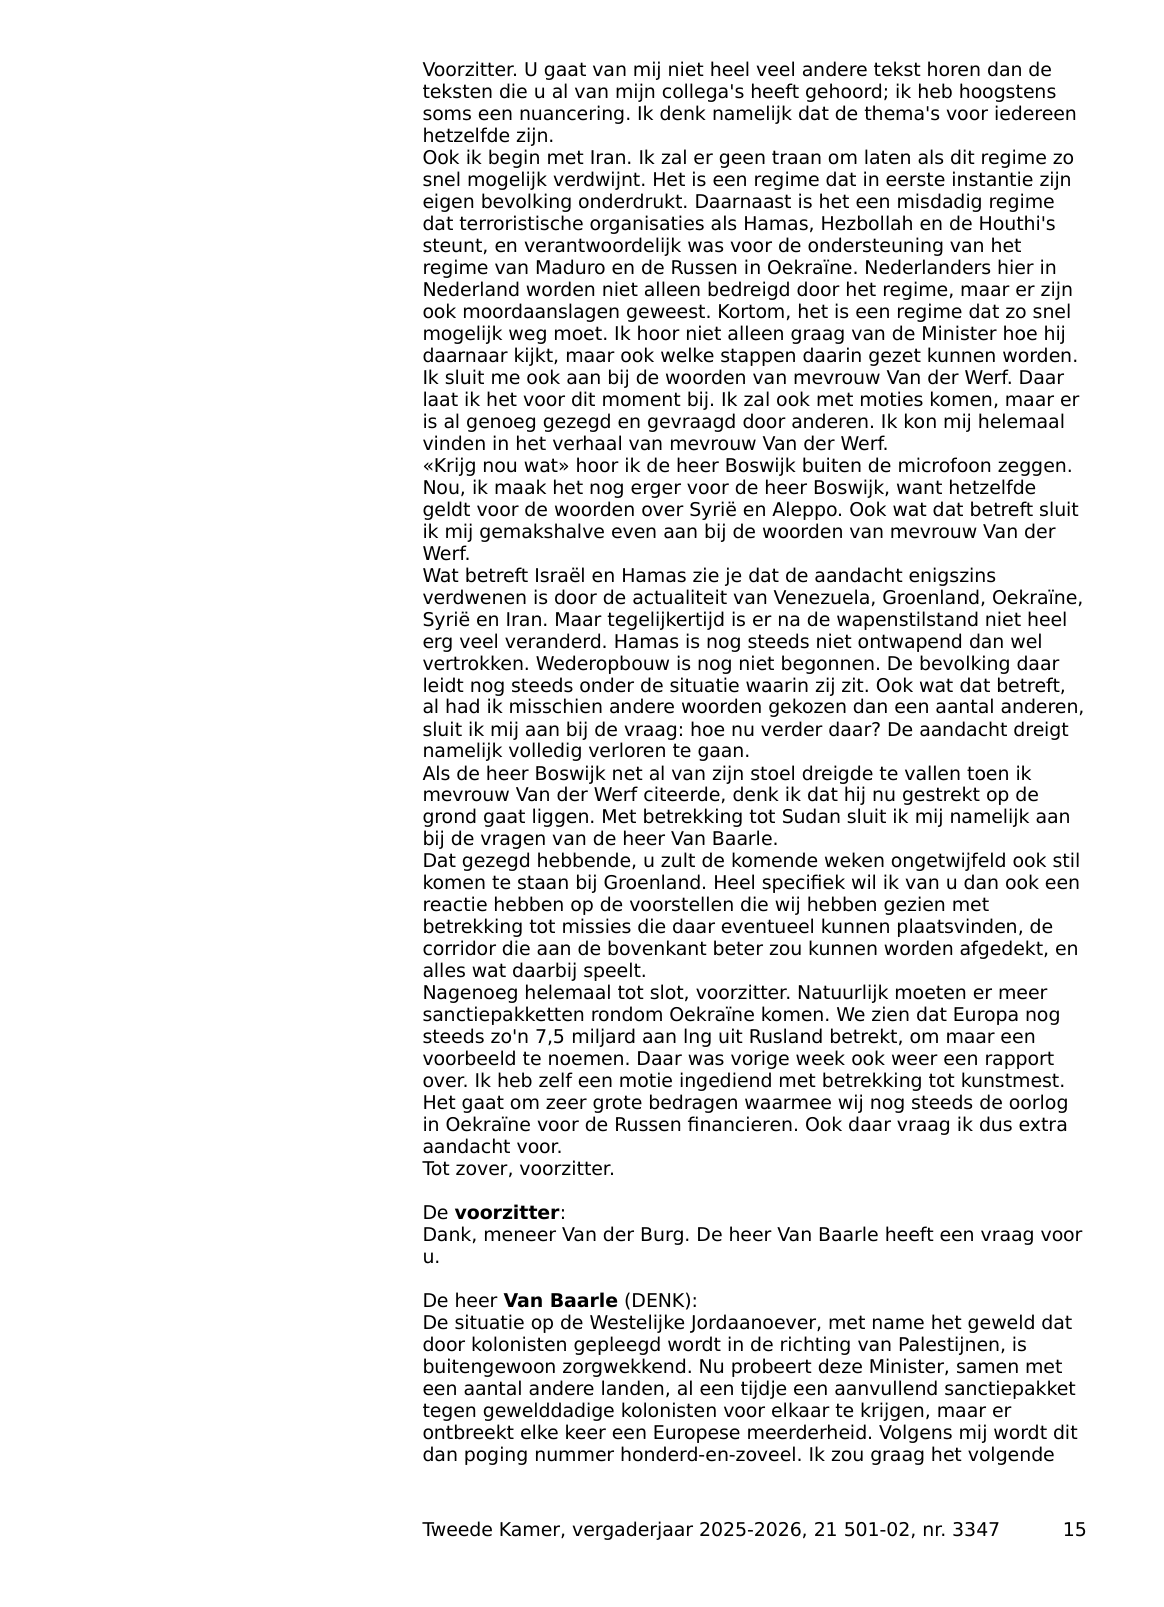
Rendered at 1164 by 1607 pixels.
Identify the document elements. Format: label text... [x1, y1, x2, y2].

text De voorzitter: [422, 1202, 1087, 1224]
text «Krijg nou wat» hoor ik de heer Boswijk buiten de microfoon zeggen. Nou, ik maak het nog erger voor de heer Boswijk, want hetzelfde geldt voor de woorden over Syrië en Aleppo. Ook wat dat betreft sluit ik mij gemakshalve even aan bij de woorden van mevrouw Van der Werf. [422, 455, 1087, 564]
text Ook ik begin met Iran. Ik zal er geen traan om laten als dit regime zo snel mogelijk verdwijnt. Het is een regime dat in eerste instantie zijn eigen bevolking onderdrukt. Daarnaast is het een misdadig regime dat terroristische organisaties als Hamas, Hezbollah en de Houthi's steunt, en verantwoordelijk was voor de ondersteuning van het regime van Maduro en de Russen in Oekraïne. Nederlanders hier in Nederland worden niet alleen bedreigd door het regime, maar er zijn ook moordaanslagen geweest. Kortom, het is een regime dat zo snel mogelijk weg moet. Ik hoor niet alleen graag van de Minister hoe hij daarnaar kijkt, maar ook welke stappen daarin gezet kunnen worden. Ik sluit me ook aan bij de woorden van mevrouw Van der Werf. Daar laat ik het voor dit moment bij. Ik zal ook met moties komen, maar er is al genoeg gezegd en gevraagd door anderen. Ik kon mij helemaal vinden in het verhaal van mevrouw Van der Werf. [422, 147, 1087, 455]
text Wat betreft Israël en Hamas zie je dat de aandacht enigszins verdwenen is door de actualiteit van Venezuela, Groenland, Oekraïne, Syrië en Iran. Maar tegelijkertijd is er na de wapenstilstand niet heel erg veel veranderd. Hamas is nog steeds niet ontwapend dan wel vertrokken. Wederopbouw is nog niet begonnen. De bevolking daar leidt nog steeds onder de situatie waarin zij zit. Ook wat dat betreft, al had ik misschien andere woorden gekozen dan een aantal anderen, sluit ik mij aan bij de vraag: hoe nu verder daar? De aandacht dreigt namelijk volledig verloren te gaan. [422, 564, 1087, 762]
text Dat gezegd hebbende, u zult de komende weken ongetwijfeld ook stil komen te staan bij Groenland. Heel specifiek wil ik van u dan ook een reactie hebben op de voorstellen die wij hebben gezien met betrekking tot missies die daar eventueel kunnen plaatsvinden, de corridor die aan de bovenkant beter zou kunnen worden afgedekt, en alles wat daarbij speelt. [422, 850, 1087, 982]
text Als de heer Boswijk net al van zijn stoel dreigde te vallen toen ik mevrouw Van der Werf citeerde, denk ik dat hij nu gestrekt op de grond gaat liggen. Met betrekking tot Sudan sluit ik mij namelijk aan bij de vragen van de heer Van Baarle. [422, 762, 1087, 850]
text Tot zover, voorzitter. [422, 1158, 1087, 1180]
text De heer Van Baarle (DENK): [422, 1290, 1087, 1312]
text De situatie op de Westelijke Jordaanoever, met name het geweld dat door kolonisten gepleegd wordt in de richting van Palestijnen, is buitengewoon zorgwekkend. Nu probeert deze Minister, samen met een aantal andere landen, al een tijdje een aanvullend sanctiepakket tegen gewelddadige kolonisten voor elkaar te krijgen, maar er ontbreekt elke keer een Europese meerderheid. Volgens mij wordt dit dan poging nummer honderd-en-zoveel. Ik zou graag het volgende [422, 1312, 1087, 1466]
text Dank, meneer Van der Burg. De heer Van Baarle heeft een vraag voor u. [422, 1224, 1087, 1268]
text Voorzitter. U gaat van mij niet heel veel andere tekst horen dan de teksten die u al van mijn collega's heeft gehoord; ik heb hoogstens soms een nuancering. Ik denk namelijk dat de thema's voor iedereen hetzelfde zijn. [422, 59, 1087, 147]
text Nagenoeg helemaal tot slot, voorzitter. Natuurlijk moeten er meer sanctiepakketten rondom Oekraïne komen. We zien dat Europa nog steeds zo'n 7,5 miljard aan lng uit Rusland betrekt, om maar een voorbeeld te noemen. Daar was vorige week ook weer een rapport over. Ik heb zelf een motie ingediend met betrekking tot kunstmest. Het gaat om zeer grote bedragen waarmee wij nog steeds de oorlog in Oekraïne voor de Russen financieren. Ook daar vraag ik dus extra aandacht voor. [422, 982, 1087, 1158]
